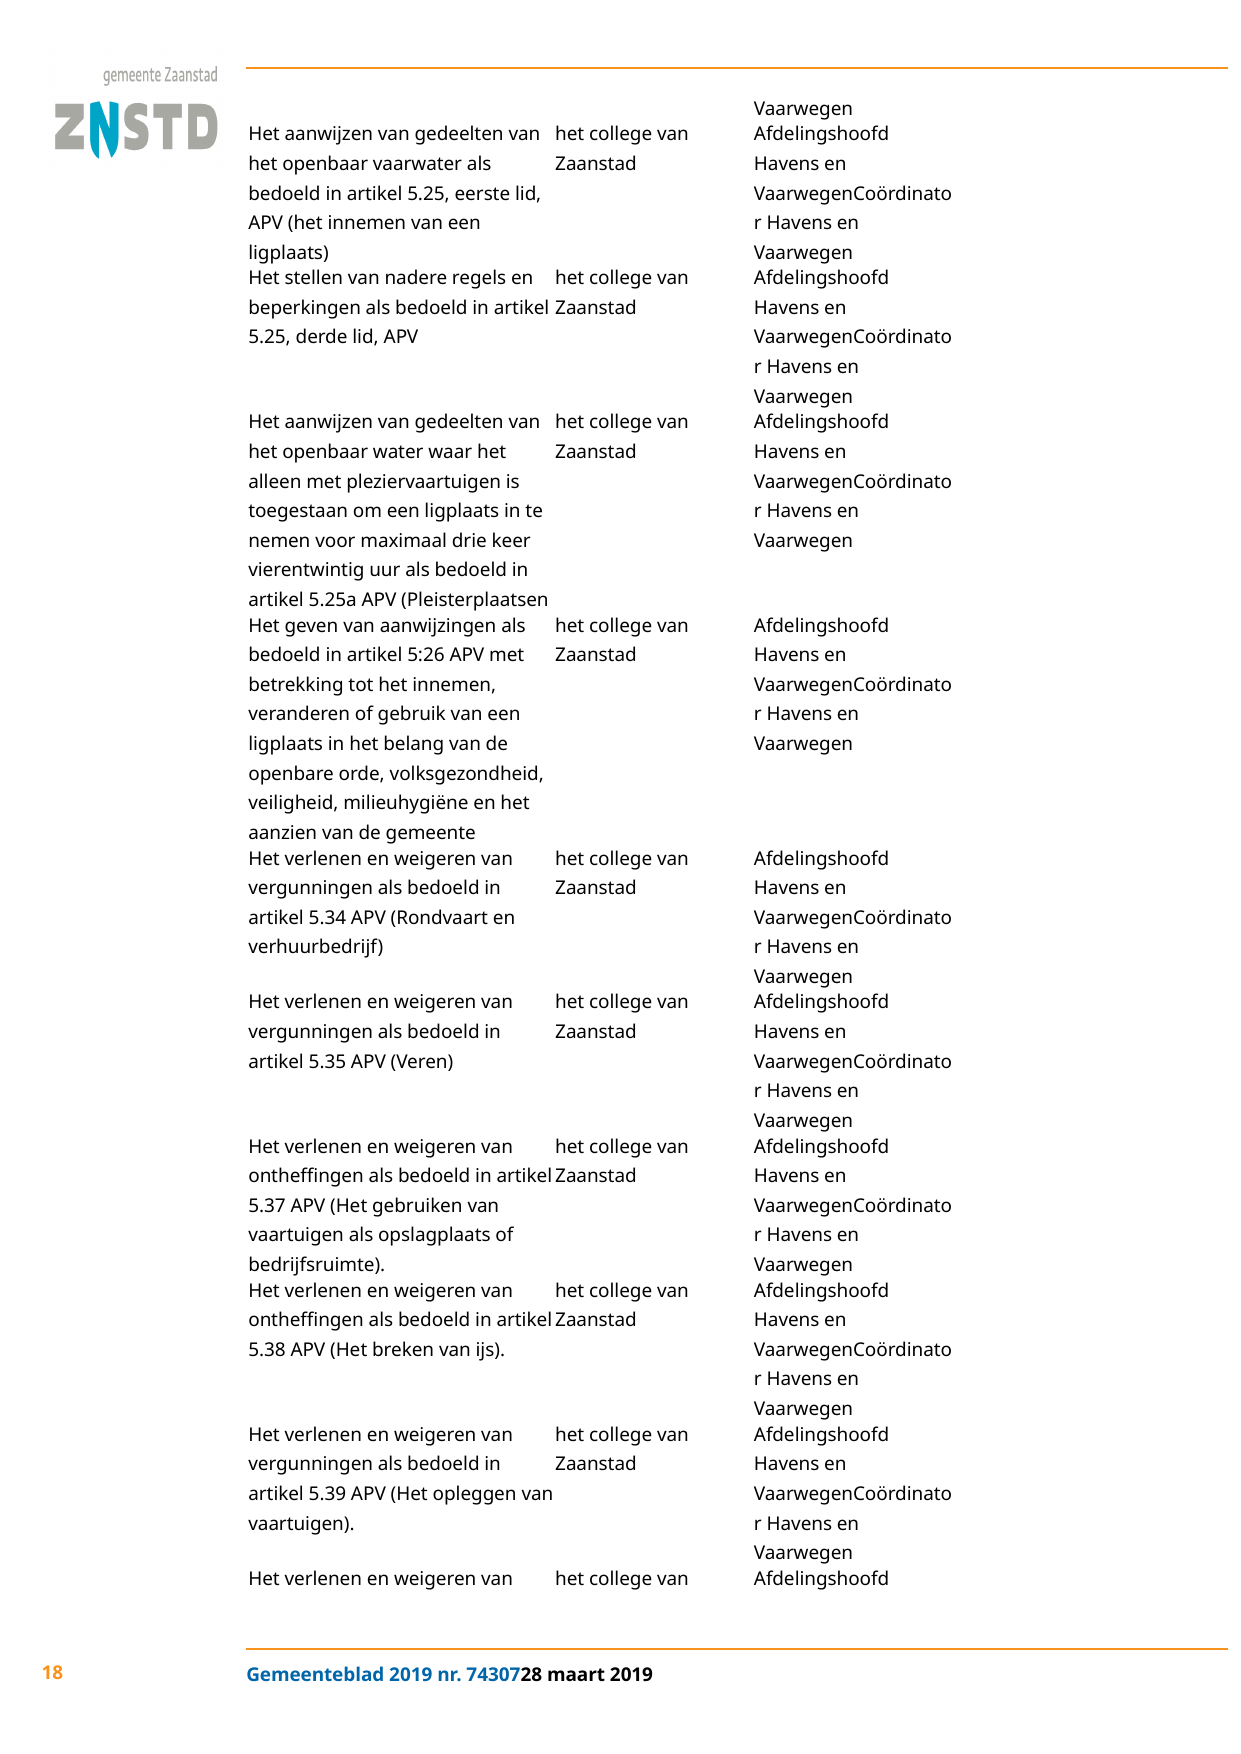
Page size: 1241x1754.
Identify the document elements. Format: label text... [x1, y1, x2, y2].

table_cell [555, 95, 754, 121]
table_cell Afdelingshoofd Havens en VaarwegenCoördinator Havens en Vaarwegen [754, 1421, 953, 1565]
table_cell [953, 121, 1152, 264]
table_cell het college van Zaanstad [555, 1133, 754, 1277]
table_cell [953, 409, 1152, 612]
table_cell [248, 95, 555, 121]
table_cell het college van Zaanstad [555, 409, 754, 612]
table_cell [953, 1421, 1152, 1565]
table_cell Het aanwijzen van gedeelten van het openbaar water waar het alleen met pleziervaartuigen is toegestaan om een ligplaats in te nemen voor maximaal drie keer vierentwintig uur als bedoeld in artikel 5.25a APV (Pleisterplaatsen [248, 409, 555, 612]
table_cell Afdelingshoofd Havens en VaarwegenCoördinator Havens en Vaarwegen [754, 1133, 953, 1277]
table_cell Het verlenen en weigeren van vergunningen als bedoeld in artikel 5.35 APV (Veren) [248, 989, 555, 1133]
table_cell het college van Zaanstad [555, 612, 754, 845]
table_cell Het verlenen en weigeren van ontheffingen als bedoeld in artikel 5.38 APV (Het breken van ijs). [248, 1277, 555, 1421]
table_cell Afdelingshoofd Havens en VaarwegenCoördinator Havens en Vaarwegen [754, 1277, 953, 1421]
table_cell het college van [555, 1565, 754, 1591]
table_cell Afdelingshoofd Havens en VaarwegenCoördinator Havens en Vaarwegen [754, 121, 953, 264]
table_cell Het geven van aanwijzingen als bedoeld in artikel 5:26 APV met betrekking tot het innemen, veranderen of gebruik van een ligplaats in het belang van de openbare orde, volksgezondheid, veiligheid, milieuhygiëne en het aanzien van de gemeente [248, 612, 555, 845]
table_cell het college van Zaanstad [555, 265, 754, 409]
table_cell Afdelingshoofd Havens en VaarwegenCoördinator Havens en Vaarwegen [754, 265, 953, 409]
table_cell Vaarwegen [754, 95, 953, 121]
table_cell [953, 1565, 1152, 1591]
table_cell Het stellen van nadere regels en beperkingen als bedoeld in artikel 5.25, derde lid, APV [248, 265, 555, 409]
table_cell het college van Zaanstad [555, 845, 754, 989]
table_cell het college van Zaanstad [555, 1421, 754, 1565]
table_cell het college van Zaanstad [555, 989, 754, 1133]
table_cell Afdelingshoofd Havens en VaarwegenCoördinator Havens en Vaarwegen [754, 612, 953, 845]
table_cell Afdelingshoofd [754, 1565, 953, 1591]
table_cell [953, 265, 1152, 409]
table_cell [953, 95, 1152, 121]
table_cell Afdelingshoofd Havens en VaarwegenCoördinator Havens en Vaarwegen [754, 845, 953, 989]
table_cell het college van Zaanstad [555, 1277, 754, 1421]
table_cell [953, 1277, 1152, 1421]
table_cell het college van Zaanstad [555, 121, 754, 264]
table_cell Het verlenen en weigeren van [248, 1565, 555, 1591]
picture [41, 47, 231, 172]
table_cell [953, 1133, 1152, 1277]
table_cell [953, 989, 1152, 1133]
table_cell Het verlenen en weigeren van vergunningen als bedoeld in artikel 5.34 APV (Rondvaart en verhuurbedrijf) [248, 845, 555, 989]
table_cell Afdelingshoofd Havens en VaarwegenCoördinator Havens en Vaarwegen [754, 989, 953, 1133]
table_cell Het verlenen en weigeren van ontheffingen als bedoeld in artikel 5.37 APV (Het gebruiken van vaartuigen als opslagplaats of bedrijfsruimte). [248, 1133, 555, 1277]
table_cell Het aanwijzen van gedeelten van het openbaar vaarwater als bedoeld in artikel 5.25, eerste lid, APV (het innemen van een ligplaats) [248, 121, 555, 264]
table_cell [953, 845, 1152, 989]
table_cell [953, 612, 1152, 845]
table_cell Afdelingshoofd Havens en VaarwegenCoördinator Havens en Vaarwegen [754, 409, 953, 612]
table_cell Het verlenen en weigeren van vergunningen als bedoeld in artikel 5.39 APV (Het opleggen van vaartuigen). [248, 1421, 555, 1565]
